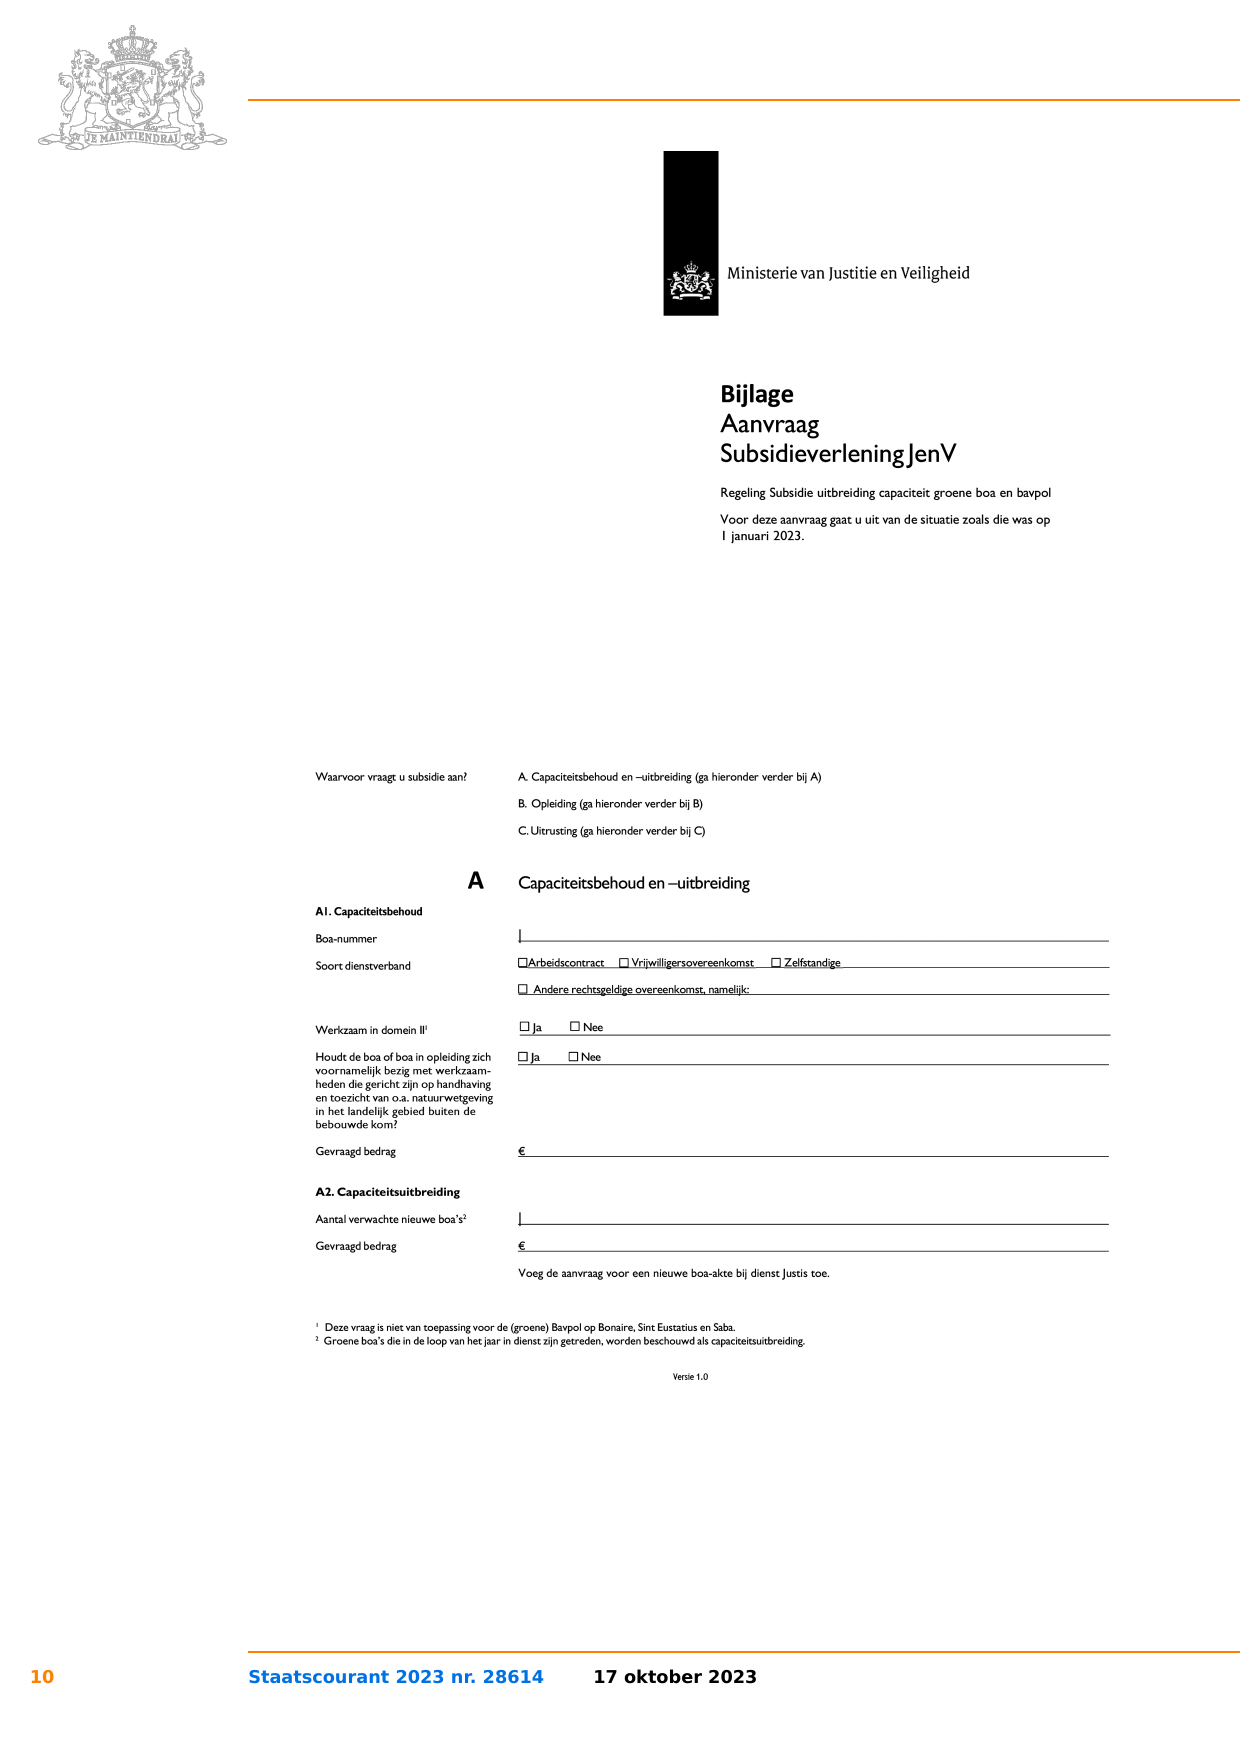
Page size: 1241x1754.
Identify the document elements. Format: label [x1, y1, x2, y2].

picture [248, 151, 1134, 1404]
picture [38, 25, 227, 150]
